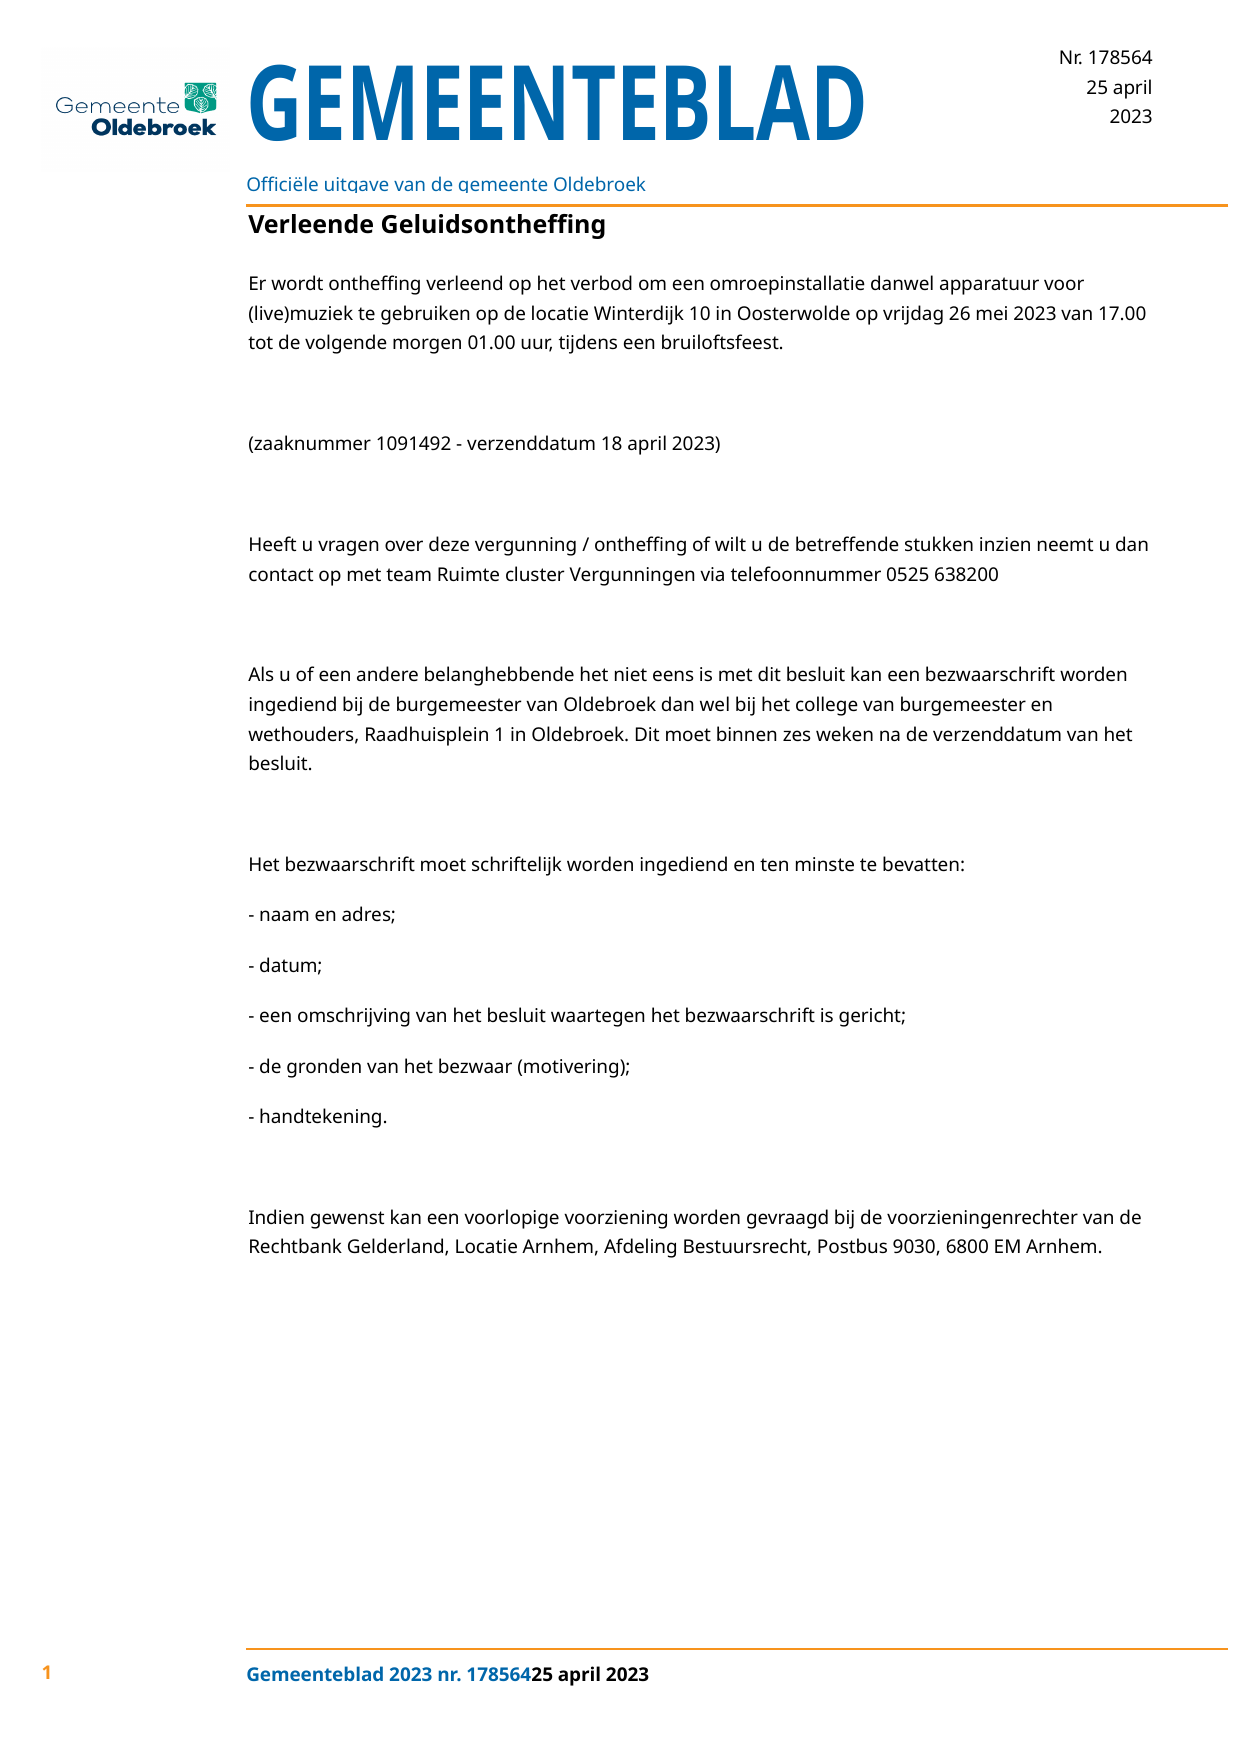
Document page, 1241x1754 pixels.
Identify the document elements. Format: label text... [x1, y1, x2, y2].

text Verleende Geluidsontheffing [248, 207, 1152, 241]
text - naam en adres; [248, 902, 1152, 927]
text Als u of een andere belanghebbende het niet eens is met dit besluit kan een bezwaarschrift worden ingediend bij de burgemeester van Oldebroek dan wel bij het college van burgemeester en wethouders, Raadhuisplein 1 in Oldebroek. Dit moet binnen zes weken na de verzenddatum van het besluit. [248, 662, 1152, 776]
text - een omschrijving van het besluit waartegen het bezwaarschrift is gericht; [248, 1002, 1152, 1028]
text - handtekening. [248, 1103, 1152, 1129]
text Er wordt ontheffing verleend op het verbod om een omroepinstallatie danwel apparatuur voor (live)muziek te gebruiken op de locatie Winterdijk 10 in Oosterwolde op vrijdag 26 mei 2023 van 17.00 tot de volgende morgen 01.00 uur, tijdens een bruiloftsfeest. [248, 270, 1152, 355]
text Het bezwaarschrift moet schriftelijk worden ingediend en ten minste te bevatten: [248, 851, 1152, 877]
text Indien gewenst kan een voorlopige voorziening worden gevraagd bij de voorzieningenrechter van de Rechtbank Gelderland, Locatie Arnhem, Afdeling Bestuursrecht, Postbus 9030, 6800 EM Arnhem. [248, 1204, 1152, 1259]
text - de gronden van het bezwaar (motivering); [248, 1053, 1152, 1078]
text (zaaknummer 1091492 - verzenddatum 18 april 2023) [248, 430, 1152, 456]
text Heeft u vragen over deze vergunning / ontheffing of wilt u de betreffende stukken inzien neemt u dan contact op met team Ruimte cluster Vergunningen via telefoonnummer 0525 638200 [248, 531, 1152, 586]
text - datum; [248, 952, 1152, 978]
picture [41, 47, 231, 172]
